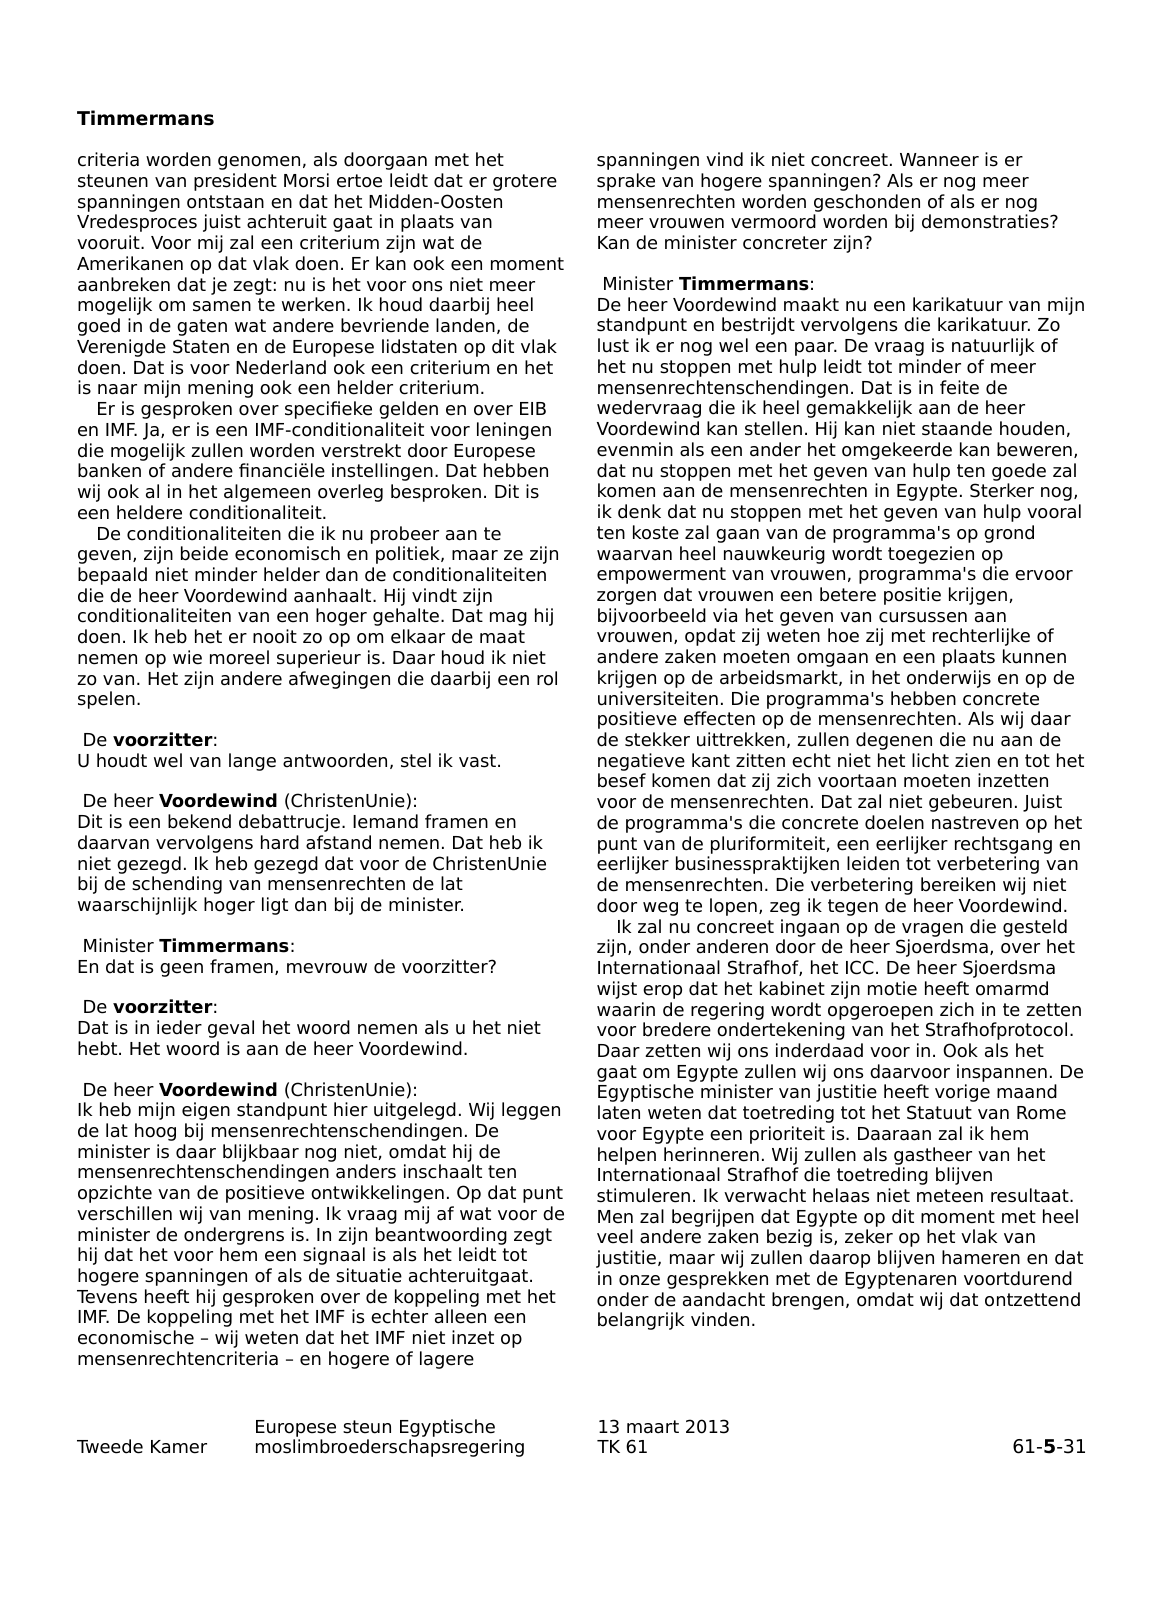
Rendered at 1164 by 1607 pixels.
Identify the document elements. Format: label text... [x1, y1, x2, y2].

text De heer Voordewind (ChristenUnie): [77, 1079, 567, 1100]
text U houdt wel van lange antwoorden, stel ik vast. [77, 751, 567, 771]
text De conditionaliteiten die ik nu probeer aan te geven, zijn beide economisch en politiek, maar ze zijn bepaald niet minder helder dan de conditionaliteiten die de heer Voordewind aanhaalt. Hij vindt zijn conditionaliteiten van een hoger gehalte. Dat mag hij doen. Ik heb het er nooit zo op om elkaar de maat nemen op wie moreel superieur is. Daar houd ik niet zo van. Het zijn andere afwegingen die daarbij een rol spelen. [77, 523, 567, 710]
text De voorzitter: [77, 997, 567, 1018]
text Er is gesproken over specifieke gelden en over EIB en IMF. Ja, er is een IMF-conditionaliteit voor leningen die mogelijk zullen worden verstrekt door Europese banken of andere financiële instellingen. Dat hebben wij ook al in het algemeen overleg besproken. Dit is een heldere conditionaliteit. [77, 399, 567, 523]
text En dat is geen framen, mevrouw de voorzitter? [77, 956, 567, 977]
text De heer Voordewind (ChristenUnie): [77, 791, 567, 812]
text Dat is in ieder geval het woord nemen als u het niet hebt. Het woord is aan de heer Voordewind. [77, 1018, 567, 1059]
text spanningen vind ik niet concreet. Wanneer is er sprake van hogere spanningen? Als er nog meer mensenrechten worden geschonden of als er nog meer vrouwen vermoord worden bij demonstraties? Kan de minister concreter zijn? [596, 150, 1087, 254]
text criteria worden genomen, als doorgaan met het steunen van president Morsi ertoe leidt dat er grotere spanningen ontstaan en dat het Midden-Oosten Vredesproces juist achteruit gaat in plaats van vooruit. Voor mij zal een criterium zijn wat de Amerikanen op dat vlak doen. Er kan ook een moment aanbreken dat je zegt: nu is het voor ons niet meer mogelijk om samen te werken. Ik houd daarbij heel goed in de gaten wat andere bevriende landen, de Verenigde Staten en de Europese lidstaten op dit vlak doen. Dat is voor Nederland ook een criterium en het is naar mijn mening ook een helder criterium. [77, 150, 567, 399]
text Ik zal nu concreet ingaan op de vragen die gesteld zijn, onder anderen door de heer Sjoerdsma, over het Internationaal Strafhof, het ICC. De heer Sjoerdsma wijst erop dat het kabinet zijn motie heeft omarmd waarin de regering wordt opgeroepen zich in te zetten voor bredere ondertekening van het Strafhofprotocol. Daar zetten wij ons inderdaad voor in. Ook als het gaat om Egypte zullen wij ons daarvoor inspannen. De Egyptische minister van justitie heeft vorige maand laten weten dat toetreding tot het Statuut van Rome voor Egypte een prioriteit is. Daaraan zal ik hem helpen herinneren. Wij zullen als gastheer van het Internationaal Strafhof die toetreding blijven stimuleren. Ik verwacht helaas niet meteen resultaat. Men zal begrijpen dat Egypte op dit moment met heel veel andere zaken bezig is, zeker op het vlak van justitie, maar wij zullen daarop blijven hameren en dat in onze gesprekken met de Egyptenaren voortdurend onder de aandacht brengen, omdat wij dat ontzettend belangrijk vinden. [596, 916, 1087, 1331]
text Ik heb mijn eigen standpunt hier uitgelegd. Wij leggen de lat hoog bij mensenrechtenschendingen. De minister is daar blijkbaar nog niet, omdat hij de mensenrechtenschendingen anders inschaalt ten opzichte van de positieve ontwikkelingen. Op dat punt verschillen wij van mening. Ik vraag mij af wat voor de minister de ondergrens is. In zijn beantwoording zegt hij dat het voor hem een signaal is als het leidt tot hogere spanningen of als de situatie achteruitgaat. Tevens heeft hij gesproken over de koppeling met het IMF. De koppeling met het IMF is echter alleen een economische – wij weten dat het IMF niet inzet op mensenrechtencriteria – en hogere of lagere [77, 1100, 567, 1369]
text Dit is een bekend debattrucje. Iemand framen en daarvan vervolgens hard afstand nemen. Dat heb ik niet gezegd. Ik heb gezegd dat voor de ChristenUnie bij de schending van mensenrechten de lat waarschijnlijk hoger ligt dan bij de minister. [77, 812, 567, 916]
text De voorzitter: [77, 730, 567, 751]
text De heer Voordewind maakt nu een karikatuur van mijn standpunt en bestrijdt vervolgens die karikatuur. Zo lust ik er nog wel een paar. De vraag is natuurlijk of het nu stoppen met hulp leidt tot minder of meer mensenrechtenschendingen. Dat is in feite de wedervraag die ik heel gemakkelijk aan de heer Voordewind kan stellen. Hij kan niet staande houden, evenmin als een ander het omgekeerde kan beweren, dat nu stoppen met het geven van hulp ten goede zal komen aan de mensenrechten in Egypte. Sterker nog, ik denk dat nu stoppen met het geven van hulp vooral ten koste zal gaan van de programma's op grond waarvan heel nauwkeurig wordt toegezien op empowerment van vrouwen, programma's die ervoor zorgen dat vrouwen een betere positie krijgen, bijvoorbeeld via het geven van cursussen aan vrouwen, opdat zij weten hoe zij met rechterlijke of andere zaken moeten omgaan en een plaats kunnen krijgen op de arbeidsmarkt, in het onderwijs en op de universiteiten. Die programma's hebben concrete positieve effecten op de mensenrechten. Als wij daar de stekker uittrekken, zullen degenen die nu aan de negatieve kant zitten echt niet het licht zien en tot het besef komen dat zij zich voortaan moeten inzetten voor de mensenrechten. Dat zal niet gebeuren. Juist de programma's die concrete doelen nastreven op het punt van de pluriformiteit, een eerlijker rechtsgang en eerlijker businesspraktijken leiden tot verbetering van de mensenrechten. Die verbetering bereiken wij niet door weg te lopen, zeg ik tegen de heer Voordewind. [596, 294, 1087, 916]
text Minister Timmermans: [77, 936, 567, 956]
text Minister Timmermans: [596, 274, 1087, 294]
